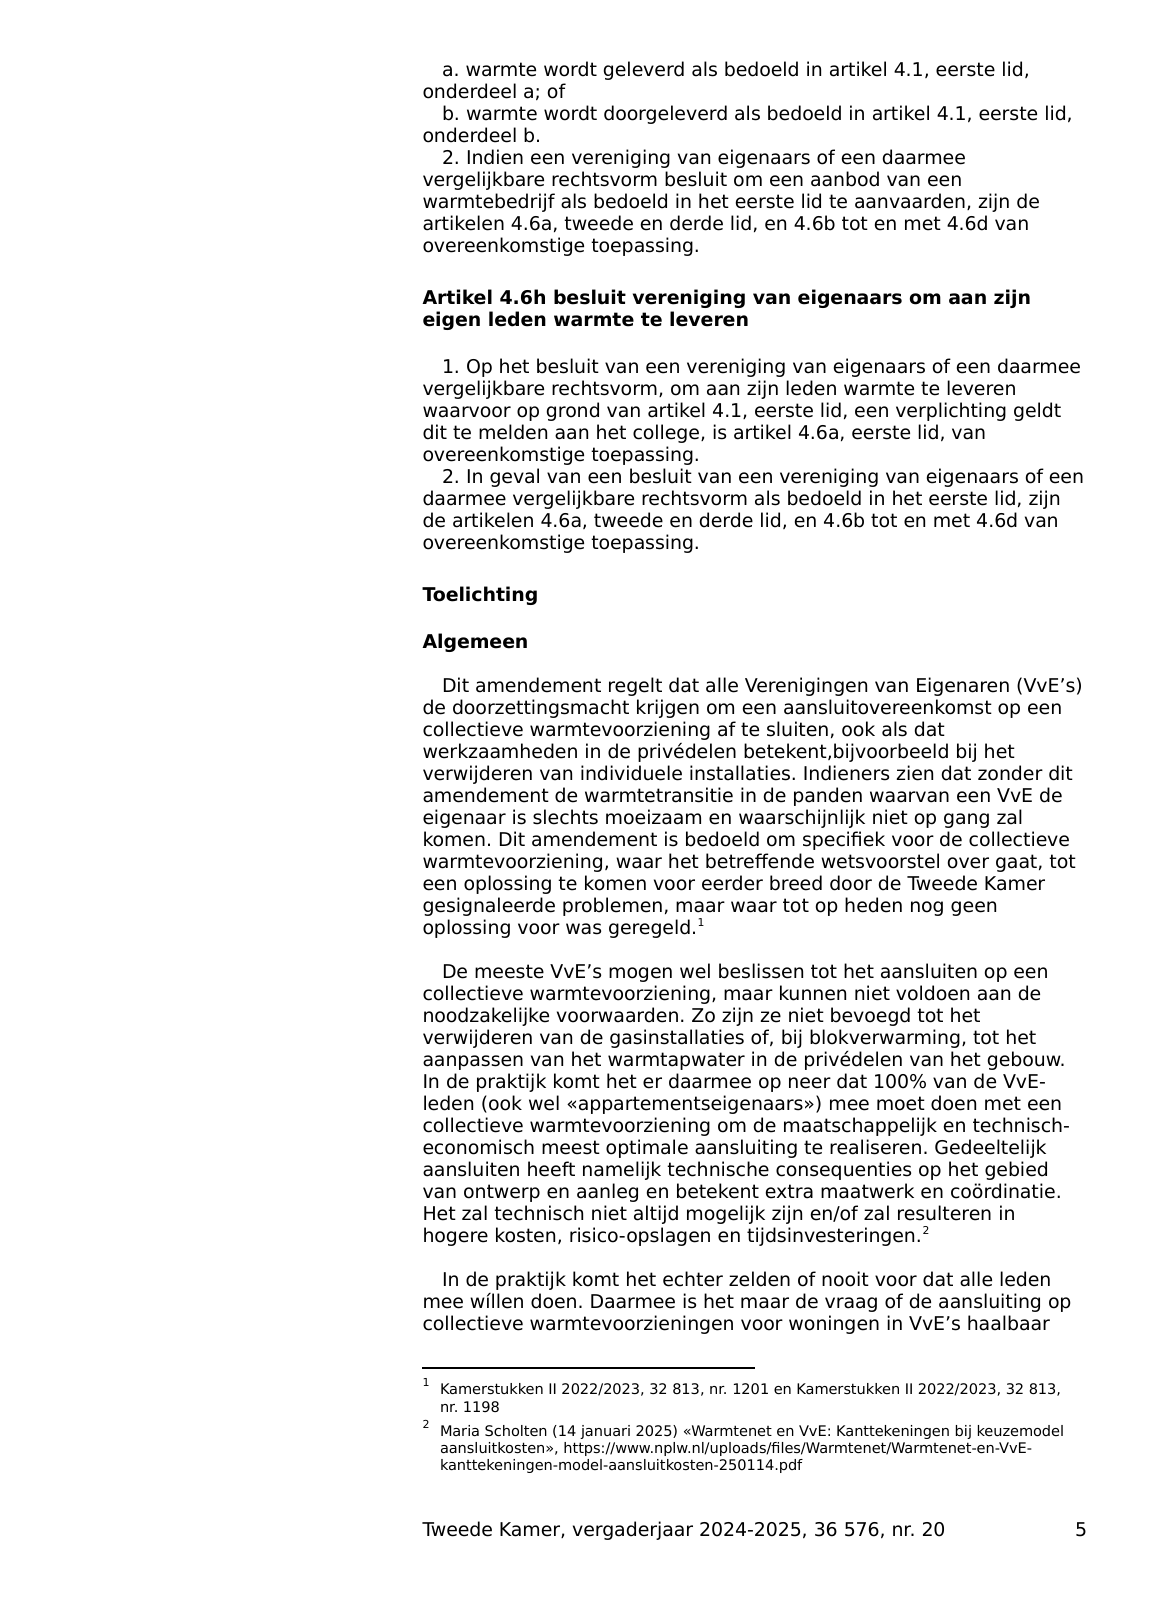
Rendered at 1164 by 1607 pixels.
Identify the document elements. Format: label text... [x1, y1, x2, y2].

text In de praktijk komt het echter zelden of nooit voor dat alle leden mee wíllen doen. Daarmee is het maar de vraag of de aansluiting op collectieve warmtevoorzieningen voor woningen in VvE’s haalbaar [422, 1269, 1087, 1334]
text De meeste VvE’s mogen wel beslissen tot het aansluiten op een collectieve warmtevoorziening, maar kunnen niet voldoen aan de noodzakelijke voorwaarden. Zo zijn ze niet bevoegd tot het verwijderen van de gasinstallaties of, bij blokverwarming, tot het aanpassen van het warmtapwater in de privédelen van het gebouw. In de praktijk komt het er daarmee op neer dat 100% van de VvE-leden (ook wel «appartementseigenaars») mee moet doen met een collectieve warmtevoorziening om de maatschappelijk en technisch-economisch meest optimale aansluiting te realiseren. Gedeeltelijk aansluiten heeft namelijk technische consequenties op het gebied van ontwerp en aanleg en betekent extra maatwerk en coördinatie. Het zal technisch niet altijd mogelijk zijn en/of zal resulteren in hogere kosten, risico-opslagen en tijdsinvesteringen. [422, 961, 1087, 1246]
subtitle Algemeen [422, 631, 1087, 653]
text Dit amendement regelt dat alle Verenigingen van Eigenaren (VvE’s) de doorzettingsmacht krijgen om een aansluitovereenkomst op een collectieve warmtevoorziening af te sluiten, ook als dat werkzaamheden in de privédelen betekent,bijvoorbeeld bij het verwijderen van individuele installaties. Indieners zien dat zonder dit amendement de warmtetransitie in de panden waarvan een VvE de eigenaar is slechts moeizaam en waarschijnlijk niet op gang zal komen. Dit amendement is bedoeld om specifiek voor de collectieve warmtevoorziening, waar het betreffende wetsvoorstel over gaat, tot een oplossing te komen voor eerder breed door de Tweede Kamer gesignaleerde problemen, maar waar tot op heden nog geen oplossing voor was geregeld. [422, 675, 1087, 938]
text 2. Indien een vereniging van eigenaars of een daarmee vergelijkbare rechtsvorm besluit om een aanbod van een warmtebedrijf als bedoeld in het eerste lid te aanvaarden, zijn de artikelen 4.6a, tweede en derde lid, en 4.6b tot en met 4.6d van overeenkomstige toepassing. [422, 147, 1087, 257]
text 2. In geval van een besluit van een vereniging van eigenaars of een daarmee vergelijkbare rechtsvorm als bedoeld in het eerste lid, zijn de artikelen 4.6a, tweede en derde lid, en 4.6b tot en met 4.6d van overeenkomstige toepassing. [422, 466, 1087, 554]
text 1. Op het besluit van een vereniging van eigenaars of een daarmee vergelijkbare rechtsvorm, om aan zijn leden warmte te leveren waarvoor op grond van artikel 4.1, eerste lid, een verplichting geldt dit te melden aan het college, is artikel 4.6a, eerste lid, van overeenkomstige toepassing. [422, 356, 1087, 466]
text b. warmte wordt doorgeleverd als bedoeld in artikel 4.1, eerste lid, onderdeel b. [422, 103, 1087, 147]
text Kamerstukken II 2022/2023, 32 813, nr. 1201 en Kamerstukken II 2022/2023, 32 813, nr. 1198 [422, 1377, 1087, 1416]
text a. warmte wordt geleverd als bedoeld in artikel 4.1, eerste lid, onderdeel a; of [422, 59, 1087, 103]
subtitle Artikel 4.6h besluit vereniging van eigenaars om aan zijn eigen leden warmte te leveren [422, 287, 1087, 331]
text Maria Scholten (14 januari 2025) «Warmtenet en VvE: Kanttekeningen bij keuzemodel aansluitkosten», https://www.nplw.nl/uploads/files/Warmtenet/Warmtenet-en-VvE-kanttekeningen-model-aansluitkosten-250114.pdf [422, 1418, 1087, 1474]
subtitle Toelichting [422, 584, 1087, 606]
